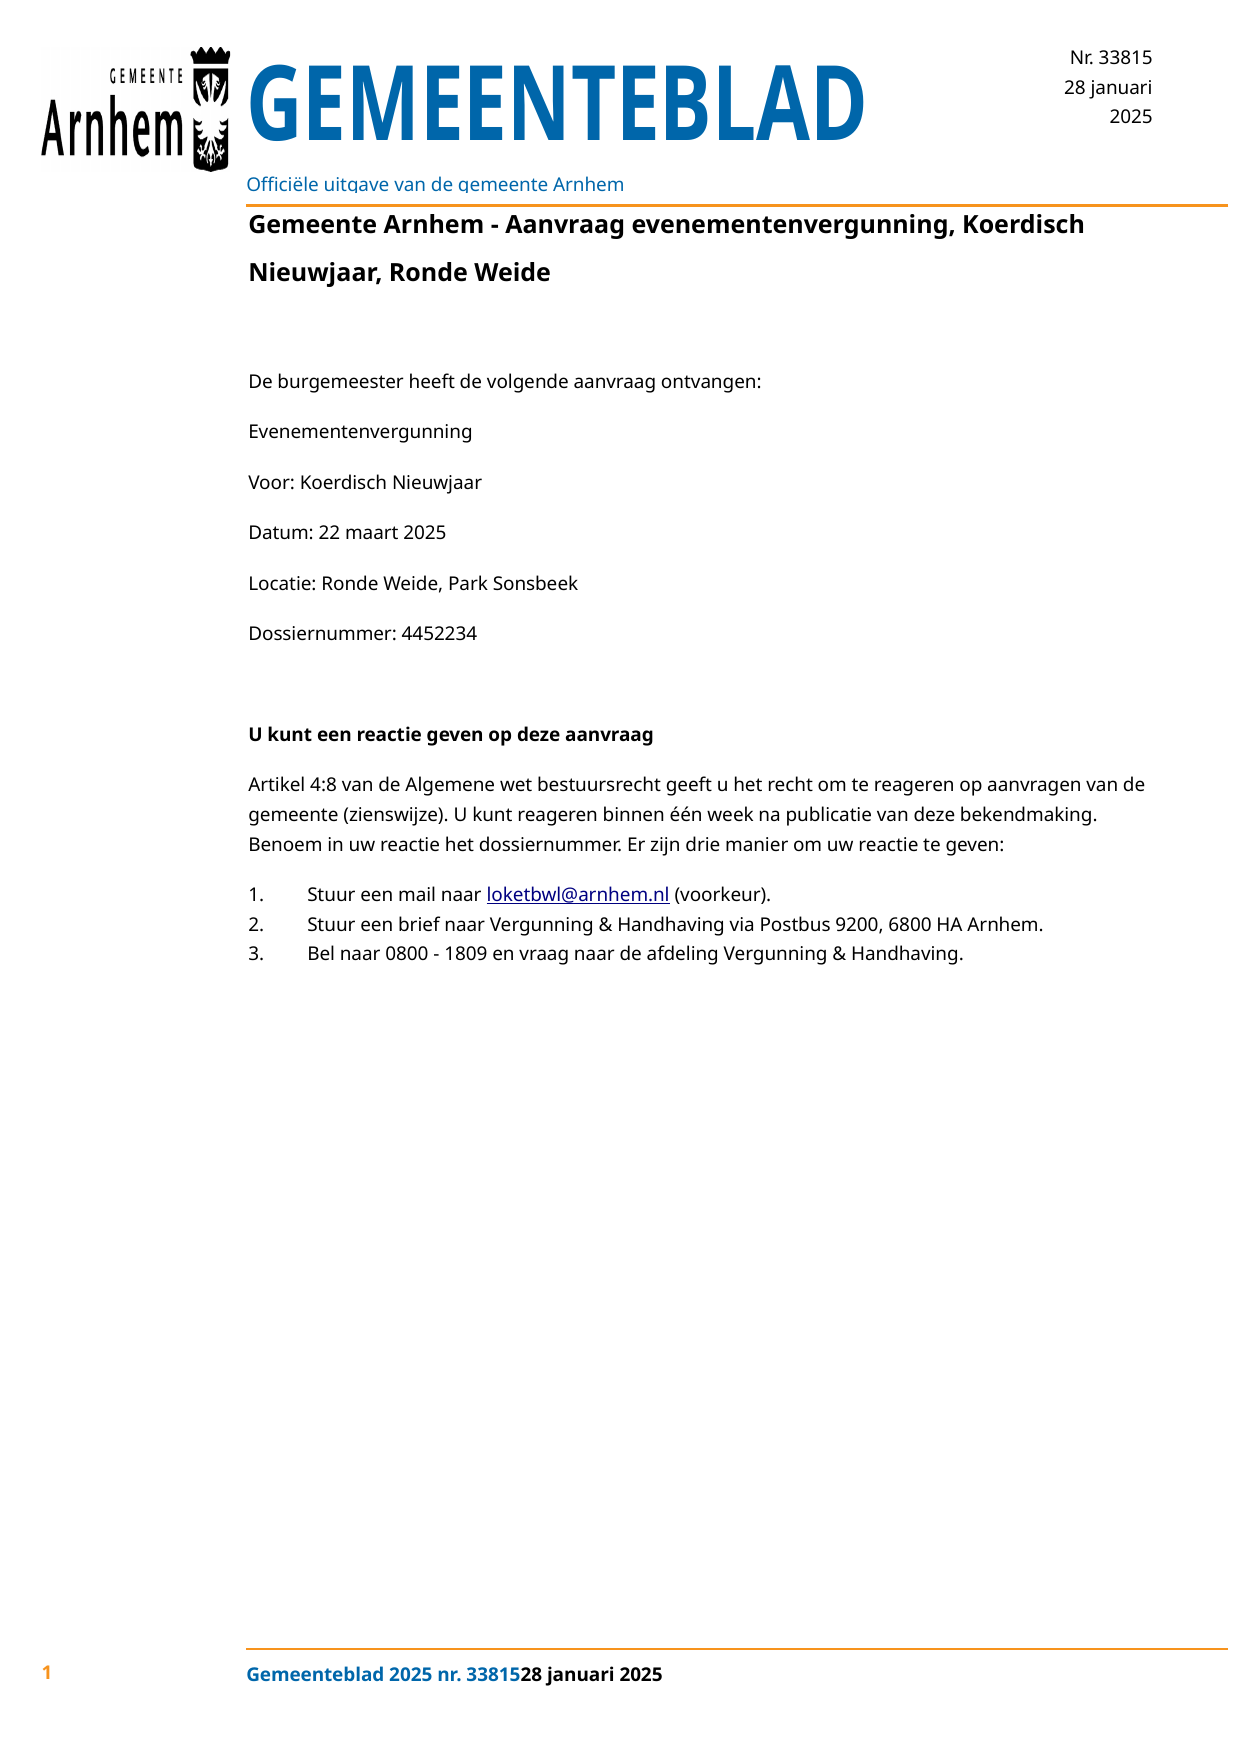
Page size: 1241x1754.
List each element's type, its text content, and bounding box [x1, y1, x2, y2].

text Locatie: Ronde Weide, Park Sonsbeek [248, 570, 1152, 596]
list Stuur een mail naar loketbwl@arnhem.nl (voorkeur). [248, 881, 1152, 907]
text De burgemeester heeft de volgende aanvraag ontvangen: [248, 368, 1152, 394]
list Bel naar 0800 - 1809 en vraag naar de afdeling Vergunning & Handhaving. [248, 940, 1152, 966]
text Artikel 4:8 van de Algemene wet bestuursrecht geeft u het recht om te reageren op aanvragen van de gemeente (zienswijze). U kunt reageren binnen één week na publicatie van deze bekendmaking. Benoem in uw reactie het dossiernummer. Er zijn drie manier om uw reactie te geven: [248, 772, 1152, 857]
text Datum: 22 maart 2025 [248, 519, 1152, 545]
text U kunt een reactie geven op deze aanvraag [248, 721, 1152, 747]
text Voor: Koerdisch Nieuwjaar [248, 469, 1152, 495]
text Dossiernummer: 4452234 [248, 620, 1152, 646]
text Evenementenvergunning [248, 419, 1152, 444]
list Stuur een brief naar Vergunning & Handhaving via Postbus 9200, 6800 HA Arnhem. [248, 911, 1152, 937]
text Gemeente Arnhem - Aanvraag evenementenvergunning, Koerdisch Nieuwjaar, Ronde Weide [248, 207, 1152, 288]
picture [41, 47, 231, 172]
